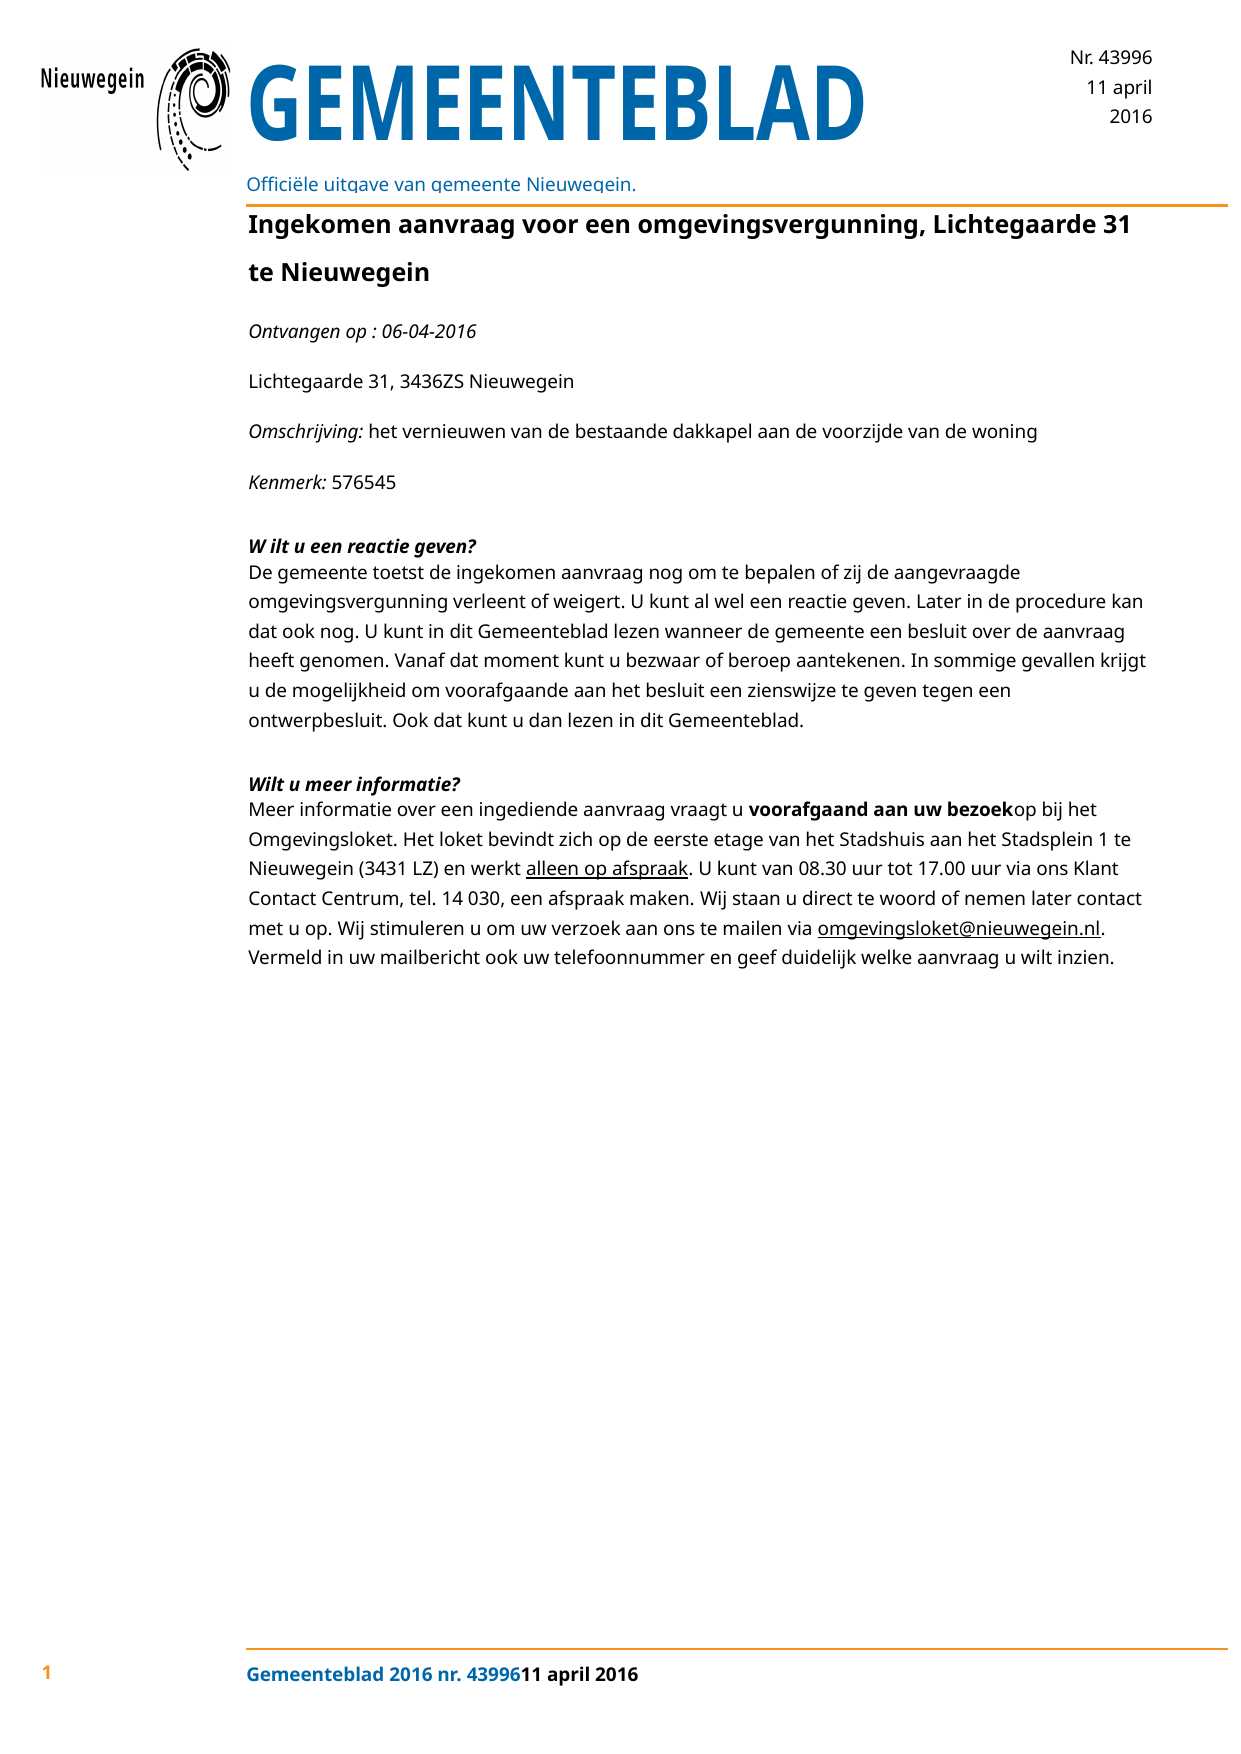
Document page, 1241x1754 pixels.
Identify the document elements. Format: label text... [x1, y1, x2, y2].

text Kenmerk: 576545 [248, 469, 1152, 495]
text Meer informatie over een ingediende aanvraag vraagt u voorafgaand aan uw bezoekop bij het Omgevingsloket. Het loket bevindt zich op de eerste etage van het Stadshuis aan het Stadsplein 1 te Nieuwegein (3431 LZ) en werkt alleen op afspraak. U kunt van 08.30 uur tot 17.00 uur via ons Klant Contact Centrum, tel. 14 030, een afspraak maken. Wij staan u direct te woord of nemen later contact met u op. Wij stimuleren u om uw verzoek aan ons te mailen via omgevingsloket@nieuwegein.nl. Vermeld in uw mailbericht ook uw telefoonnummer en geef duidelijk welke aanvraag u wilt inzien. [248, 796, 1152, 970]
text Ingekomen aanvraag voor een omgevingsvergunning, Lichtegaarde 31 te Nieuwegein [248, 207, 1152, 288]
text W ilt u een reactie geven? [248, 533, 1152, 559]
text Lichtegaarde 31, 3436ZS Nieuwegein [248, 368, 1152, 394]
text De gemeente toetst de ingekomen aanvraag nog om te bepalen of zij de aangevraagde omgevingsvergunning verleent of weigert. U kunt al wel een reactie geven. Later in de procedure kan dat ook nog. U kunt in dit Gemeenteblad lezen wanneer de gemeente een besluit over de aanvraag heeft genomen. Vanaf dat moment kunt u bezwaar of beroep aantekenen. In sommige gevallen krijgt u de mogelijkheid om voorafgaande aan het besluit een zienswijze te geven tegen een ontwerpbesluit. Ook dat kunt u dan lezen in dit Gemeenteblad. [248, 559, 1152, 732]
picture [41, 47, 231, 172]
text Omschrijving: het vernieuwen van de bestaande dakkapel aan de voorzijde van de woning [248, 419, 1152, 444]
text Ontvangen op : 06-04-2016 [248, 318, 1152, 344]
text Wilt u meer informatie? [248, 771, 1152, 796]
